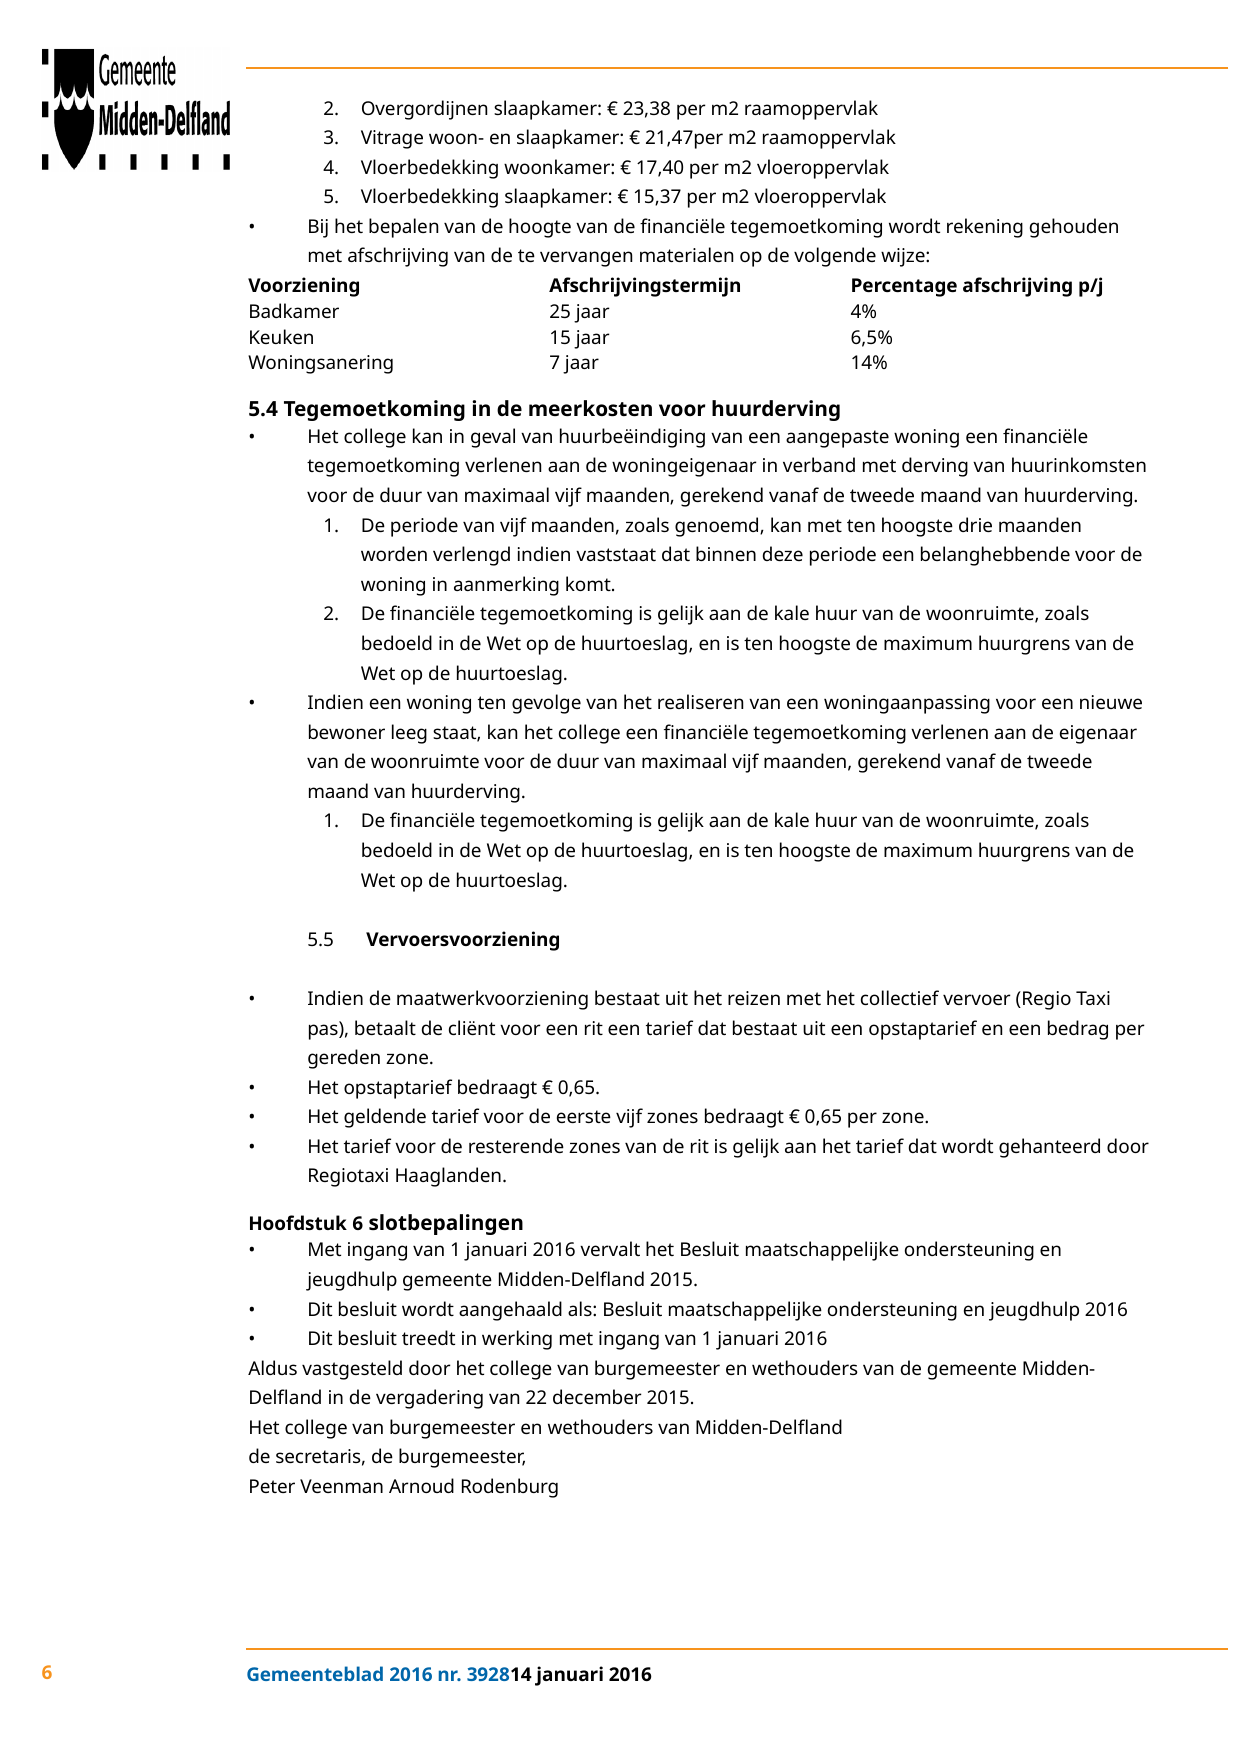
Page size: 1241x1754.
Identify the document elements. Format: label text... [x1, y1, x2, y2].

table_header Afschrijvingstermijn [549, 273, 850, 298]
list Vloerbedekking woonkamer: € 17,40 per m2 vloeroppervlak [323, 154, 1152, 180]
list De periode van vijf maanden, zoals genoemd, kan met ten hoogste drie maanden worden verlengd indien vaststaat dat binnen deze periode een belanghebbende voor de woning in aanmerking komt. [323, 512, 1152, 597]
table_header Percentage afschrijving p/j [850, 273, 1152, 298]
table_cell 6,5% [850, 324, 1152, 349]
text Aldus vastgesteld door het college van burgemeester en wethouders van de gemeente Midden-Delfland in de vergadering van 22 december 2015. [248, 1355, 1152, 1410]
table_cell Keuken [248, 324, 549, 349]
list Dit besluit wordt aangehaald als: Besluit maatschappelijke ondersteuning en jeugdhulp 2016 [248, 1296, 1152, 1322]
list Vitrage woon- en slaapkamer: € 21,47per m2 raamoppervlak [323, 124, 1152, 150]
list Dit besluit treedt in werking met ingang van 1 januari 2016 [248, 1325, 1152, 1351]
table_cell Badkamer [248, 298, 549, 324]
list De financiële tegemoetkoming is gelijk aan de kale huur van de woonruimte, zoals bedoeld in de Wet op de huurtoeslag, en is ten hoogste de maximum huurgrens van de Wet op de huurtoeslag. [323, 808, 1152, 892]
list Overgordijnen slaapkamer: € 23,38 per m2 raamoppervlak [323, 95, 1152, 121]
table_cell 25 jaar [549, 298, 850, 324]
list Indien een woning ten gevolge van het realiseren van een woningaanpassing voor een nieuwe bewoner leeg staat, kan het college een financiële tegemoetkoming verlenen aan de eigenaar van de woonruimte voor de duur van maximaal vijf maanden, gerekend vanaf de tweede maand van huurderving. [248, 689, 1152, 804]
picture [41, 47, 231, 172]
list Bij het bepalen van de hoogte van de financiële tegemoetkoming wordt rekening gehouden met afschrijving van de te vervangen materialen op de volgende wijze: [248, 213, 1152, 268]
text Peter Veenman Arnoud Rodenburg [248, 1473, 1152, 1499]
table_cell 4% [850, 298, 1152, 324]
list Het tarief voor de resterende zones van de rit is gelijk aan het tarief dat wordt gehanteerd door Regiotaxi Haaglanden. [248, 1133, 1152, 1188]
list De financiële tegemoetkoming is gelijk aan de kale huur van de woonruimte, zoals bedoeld in de Wet op de huurtoeslag, en is ten hoogste de maximum huurgrens van de Wet op de huurtoeslag. [323, 601, 1152, 685]
list Vervoersvoorziening [307, 926, 1152, 952]
list Vloerbedekking slaapkamer: € 15,37 per m2 vloeroppervlak [323, 183, 1152, 209]
table_header Voorziening [248, 273, 549, 298]
list Indien de maatwerkvoorziening bestaat uit het reizen met het collectief vervoer (Regio Taxi pas), betaalt de cliënt voor een rit een tarief dat bestaat uit een opstaptarief en een bedrag per gereden zone. [248, 985, 1152, 1070]
text 5.4 Tegemoetkoming in de meerkosten voor huurderving [248, 394, 1152, 423]
list Het geldende tarief voor de eerste vijf zones bedraagt € 0,65 per zone. [248, 1103, 1152, 1129]
text de secretaris, de burgemeester, [248, 1444, 1152, 1469]
list Met ingang van 1 januari 2016 vervalt het Besluit maatschappelijke ondersteuning en jeugdhulp gemeente Midden-Delfland 2015. [248, 1237, 1152, 1292]
table_cell Woningsanering [248, 350, 549, 375]
table_cell 15 jaar [549, 324, 850, 349]
table_cell 14% [850, 350, 1152, 375]
text Hoofdstuk 6 slotbepalingen [248, 1208, 1152, 1237]
list Het college kan in geval van huurbeëindiging van een aangepaste woning een financiële tegemoetkoming verlenen aan de woningeigenaar in verband met derving van huurinkomsten voor de duur van maximaal vijf maanden, gerekend vanaf de tweede maand van huurderving. [248, 423, 1152, 508]
table_cell 7 jaar [549, 350, 850, 375]
text Het college van burgemeester en wethouders van Midden-Delfland [248, 1414, 1152, 1440]
list Het opstaptarief bedraagt € 0,65. [248, 1074, 1152, 1099]
